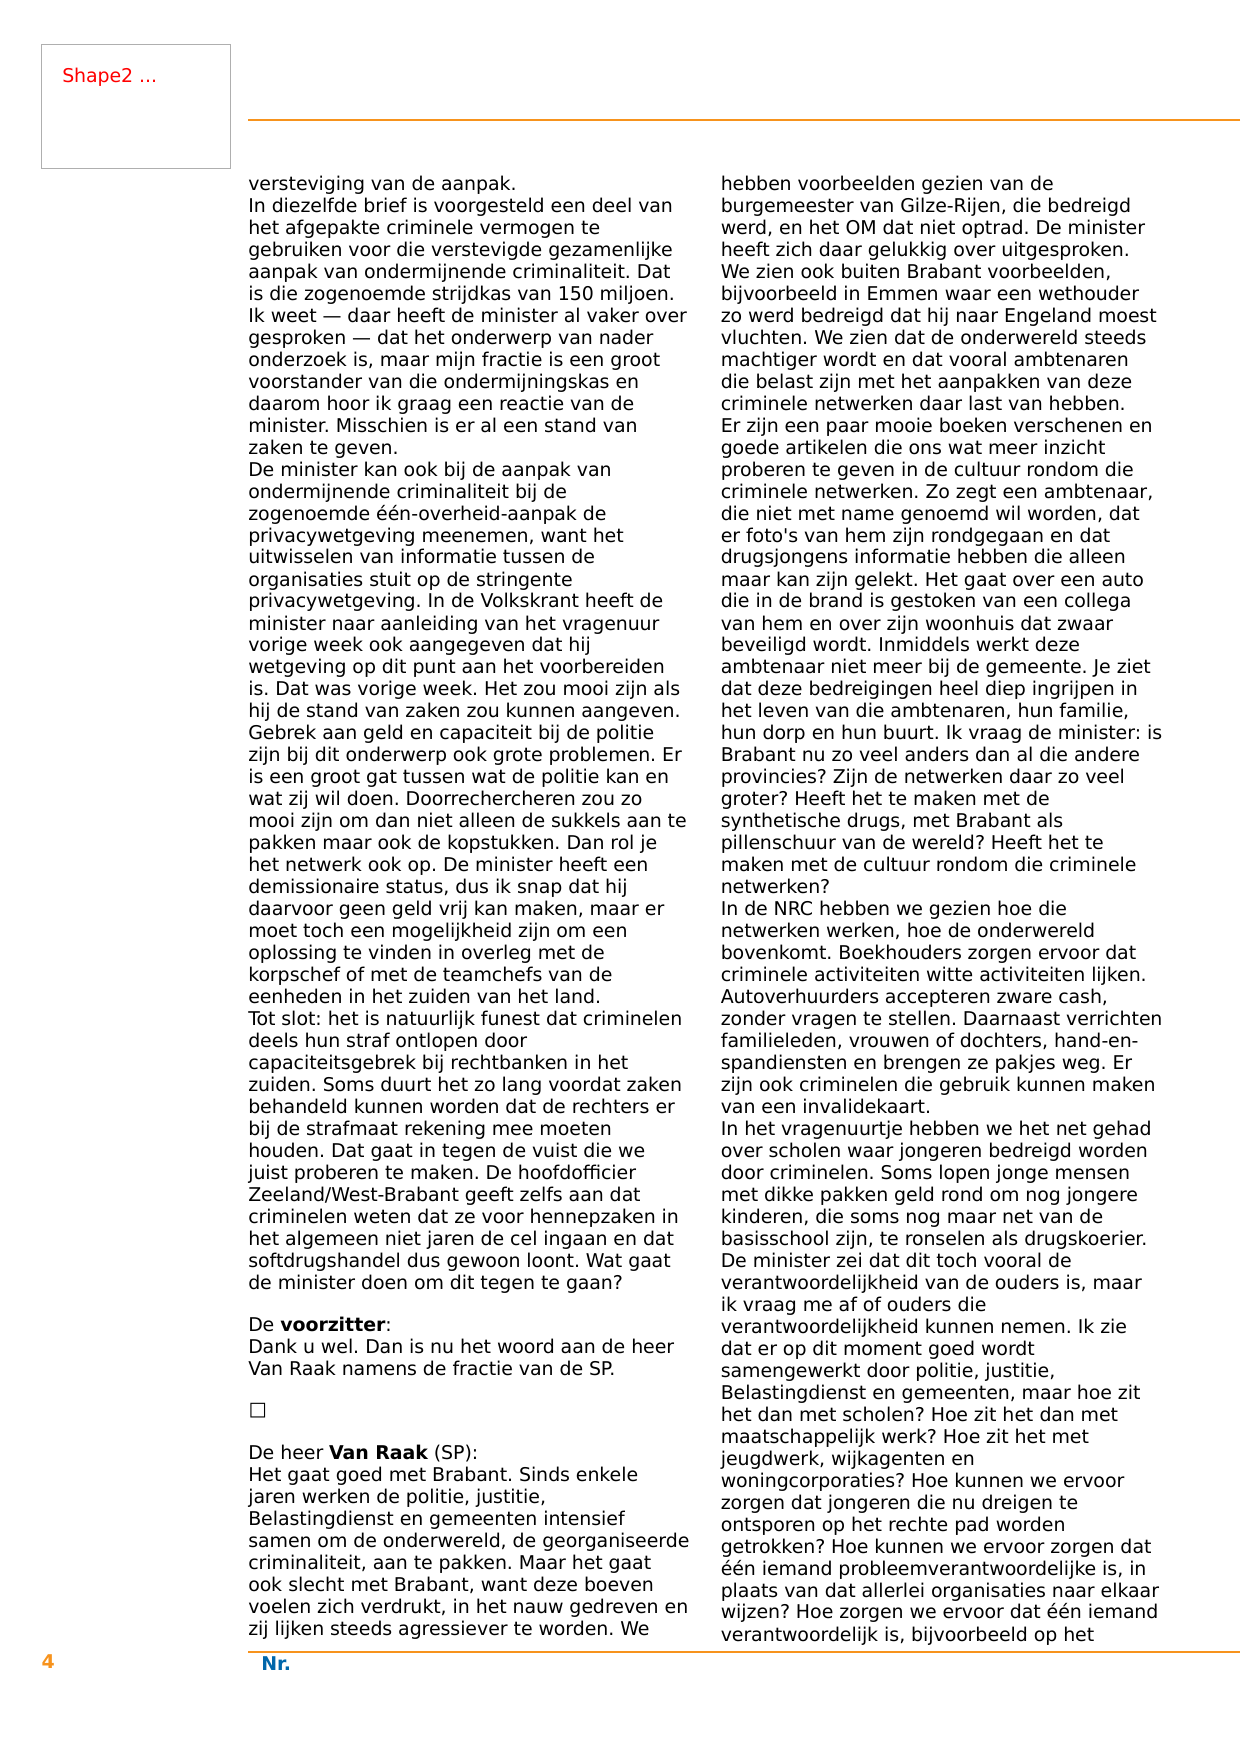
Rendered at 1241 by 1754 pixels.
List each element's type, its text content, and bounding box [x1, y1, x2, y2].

text Het gaat goed met Brabant. Sinds enkele jaren werken de politie, justitie, Belastingdienst en gemeenten intensief samen om de onderwereld, de georganiseerde criminaliteit, aan te pakken. Maar het gaat ook slecht met Brabant, want deze boeven voelen zich verdrukt, in het nauw gedreven en zij lijken steeds agressiever te worden. We [248, 1464, 691, 1639]
text Gebrek aan geld en capaciteit bij de politie zijn bij dit onderwerp ook grote problemen. Er is een groot gat tussen wat de politie kan en wat zij wil doen. Doorrechercheren zou zo mooi zijn om dan niet alleen de sukkels aan te pakken maar ook de kopstukken. Dan rol je het netwerk ook op. De minister heeft een demissionaire status, dus ik snap dat hij daarvoor geen geld vrij kan maken, maar er moet toch een mogelijkheid zijn om een oplossing te vinden in overleg met de korpschef of met de teamchefs van de eenheden in het zuiden van het land. [248, 722, 691, 1008]
text versteviging van de aanpak. [248, 173, 691, 195]
text De voorzitter: [248, 1314, 691, 1336]
text ⬜ [248, 1400, 691, 1422]
text hebben voorbeelden gezien van de burgemeester van Gilze-Rijen, die bedreigd werd, en het OM dat niet optrad. De minister heeft zich daar gelukkig over uitgesproken. We zien ook buiten Brabant voorbeelden, bijvoorbeeld in Emmen waar een wethouder zo werd bedreigd dat hij naar Engeland moest vluchten. We zien dat de onderwereld steeds machtiger wordt en dat vooral ambtenaren die belast zijn met het aanpakken van deze criminele netwerken daar last van hebben. [721, 173, 1163, 414]
text In het vragenuurtje hebben we het net gehad over scholen waar jongeren bedreigd worden door criminelen. Soms lopen jonge mensen met dikke pakken geld rond om nog jongere kinderen, die soms nog maar net van de basisschool zijn, te ronselen als drugskoerier. De minister zei dat dit toch vooral de verantwoordelijkheid van de ouders is, maar ik vraag me af of ouders die verantwoordelijkheid kunnen nemen. Ik zie dat er op dit moment goed wordt samengewerkt door politie, justitie, Belastingdienst en gemeenten, maar hoe zit het dan met scholen? Hoe zit het dan met maatschappelijk werk? Hoe zit het met jeugdwerk, wijkagenten en woningcorporaties? Hoe kunnen we ervoor zorgen dat jongeren die nu dreigen te ontsporen op het rechte pad worden getrokken? Hoe kunnen we ervoor zorgen dat één iemand probleemverantwoordelijke is, in plaats van dat allerlei organisaties naar elkaar wijzen? Hoe zorgen we ervoor dat één iemand verantwoordelijk is, bijvoorbeeld op het [721, 1118, 1163, 1645]
text Tot slot: het is natuurlijk funest dat criminelen deels hun straf ontlopen door capaciteitsgebrek bij rechtbanken in het zuiden. Soms duurt het zo lang voordat zaken behandeld kunnen worden dat de rechters er bij de strafmaat rekening mee moeten houden. Dat gaat in tegen de vuist die we juist proberen te maken. De hoofdofficier Zeeland/West-Brabant geeft zelfs aan dat criminelen weten dat ze voor hennepzaken in het algemeen niet jaren de cel ingaan en dat softdrugshandel dus gewoon loont. Wat gaat de minister doen om dit tegen te gaan? [248, 1008, 691, 1294]
text In diezelfde brief is voorgesteld een deel van het afgepakte criminele vermogen te gebruiken voor die verstevigde gezamenlijke aanpak van ondermijnende criminaliteit. Dat is die zogenoemde strijdkas van 150 miljoen. Ik weet — daar heeft de minister al vaker over gesproken — dat het onderwerp van nader onderzoek is, maar mijn fractie is een groot voorstander van die ondermijningskas en daarom hoor ik graag een reactie van de minister. Misschien is er al een stand van zaken te geven. [248, 195, 691, 458]
text Dank u wel. Dan is nu het woord aan de heer Van Raak namens de fractie van de SP. [248, 1336, 691, 1380]
text In de NRC hebben we gezien hoe die netwerken werken, hoe de onderwereld bovenkomt. Boekhouders zorgen ervoor dat criminele activiteiten witte activiteiten lijken. Autoverhuurders accepteren zware cash, zonder vragen te stellen. Daarnaast verrichten familieleden, vrouwen of dochters, hand-en-spandiensten en brengen ze pakjes weg. Er zijn ook criminelen die gebruik kunnen maken van een invalidekaart. [721, 898, 1163, 1118]
text De minister kan ook bij de aanpak van ondermijnende criminaliteit bij de zogenoemde één-overheid-aanpak de privacywetgeving meenemen, want het uitwisselen van informatie tussen de organisaties stuit op de stringente privacywetgeving. In de Volkskrant heeft de minister naar aanleiding van het vragenuur vorige week ook aangegeven dat hij wetgeving op dit punt aan het voorbereiden is. Dat was vorige week. Het zou mooi zijn als hij de stand van zaken zou kunnen aangeven. [248, 458, 691, 722]
text Er zijn een paar mooie boeken verschenen en goede artikelen die ons wat meer inzicht proberen te geven in de cultuur rondom die criminele netwerken. Zo zegt een ambtenaar, die niet met name genoemd wil worden, dat er foto's van hem zijn rondgegaan en dat drugsjongens informatie hebben die alleen maar kan zijn gelekt. Het gaat over een auto die in de brand is gestoken van een collega van hem en over zijn woonhuis dat zwaar beveiligd wordt. Inmiddels werkt deze ambtenaar niet meer bij de gemeente. Je ziet dat deze bedreigingen heel diep ingrijpen in het leven van die ambtenaren, hun familie, hun dorp en hun buurt. Ik vraag de minister: is Brabant nu zo veel anders dan al die andere provincies? Zijn de netwerken daar zo veel groter? Heeft het te maken met de synthetische drugs, met Brabant als pillenschuur van de wereld? Heeft het te maken met de cultuur rondom die criminele netwerken? [721, 414, 1163, 898]
text De heer Van Raak (SP): [248, 1442, 691, 1464]
